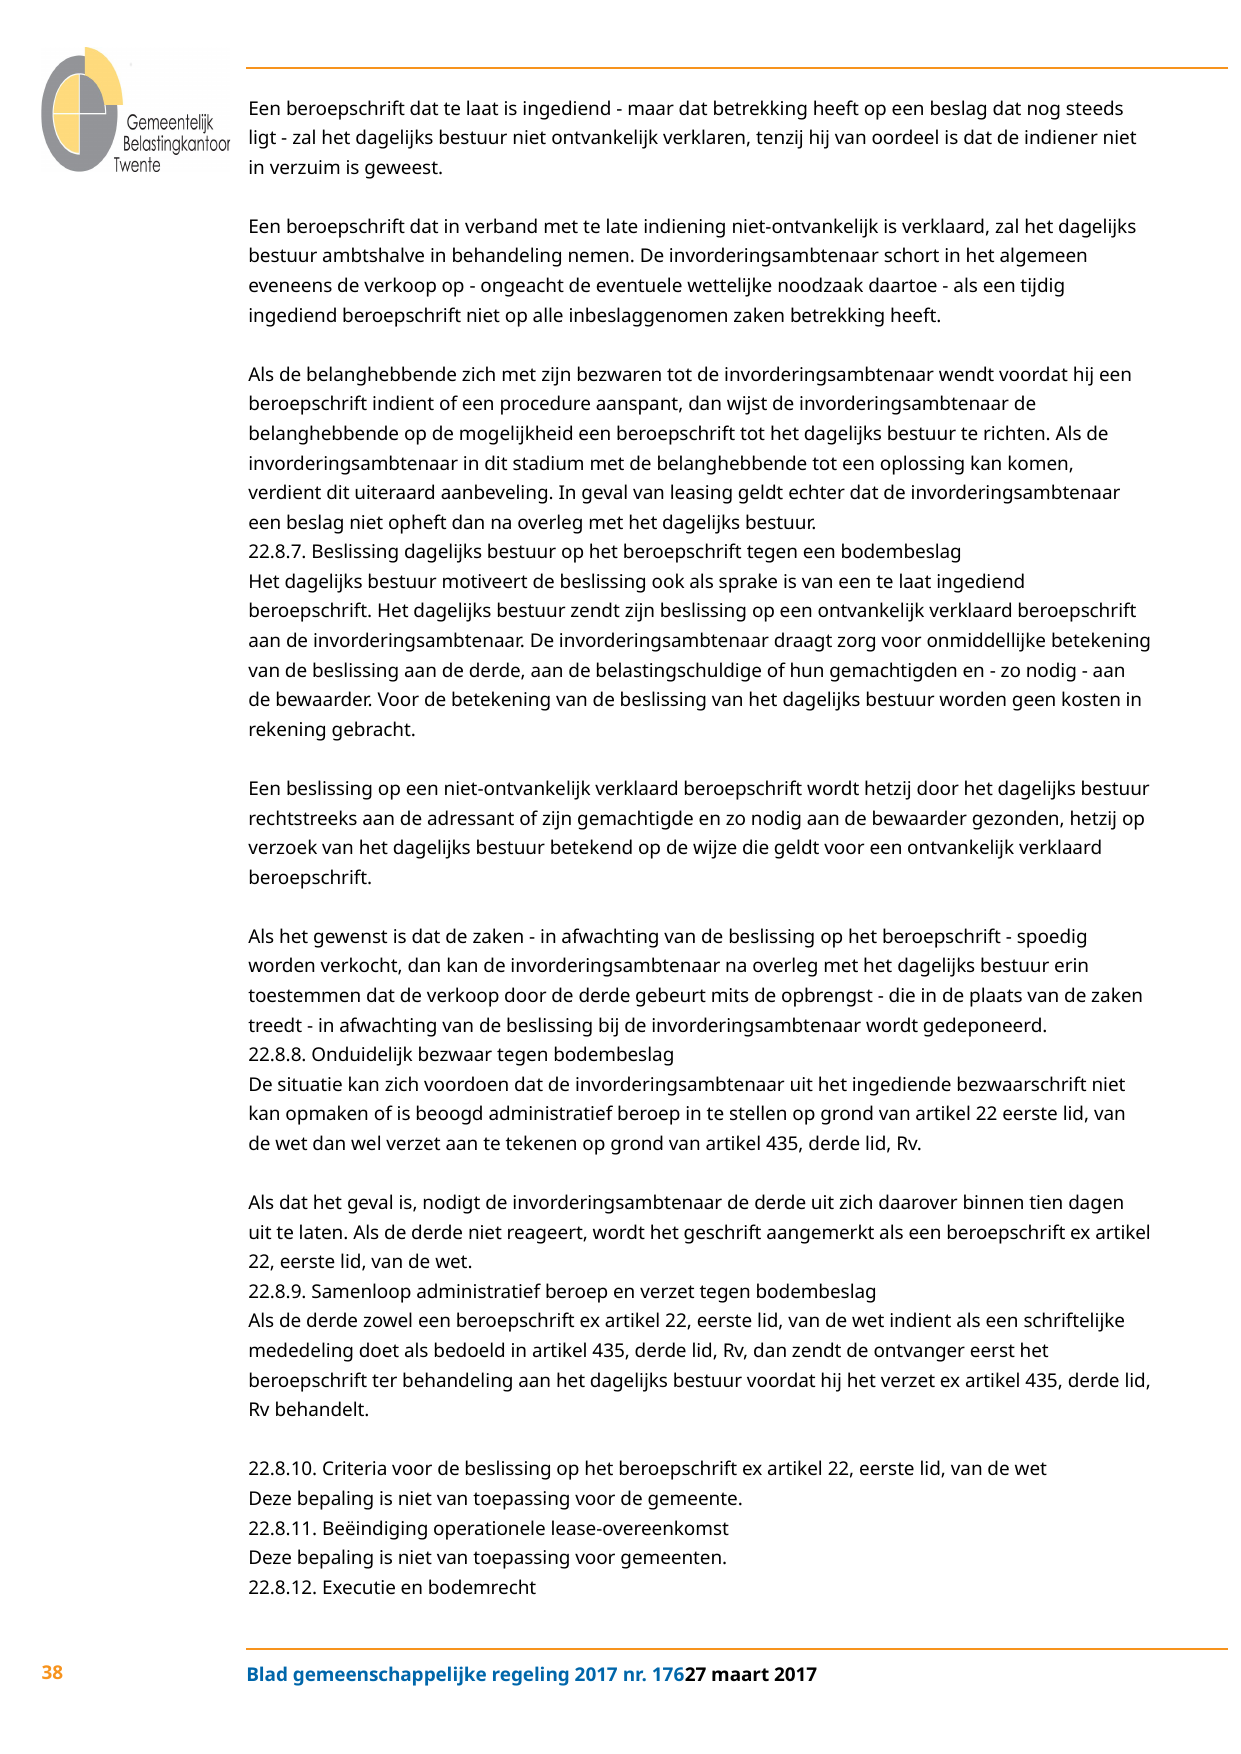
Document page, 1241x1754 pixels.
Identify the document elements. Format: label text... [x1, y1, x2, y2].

text Deze bepaling is niet van toepassing voor de gemeente. [248, 1485, 1152, 1511]
text 22.8.8. Onduidelijk bezwaar tegen bodembeslag [248, 1041, 1152, 1067]
text 22.8.11. Beëindiging operationele lease-overeenkomst [248, 1515, 1152, 1541]
text 22.8.7. Beslissing dagelijks bestuur op het beroepschrift tegen een bodembeslag [248, 538, 1152, 564]
text Als dat het geval is, nodigt de invorderingsambtenaar de derde uit zich daarover binnen tien dagen uit te laten. Als de derde niet reageert, wordt het geschrift aangemerkt als een beroepschrift ex artikel 22, eerste lid, van de wet. [248, 1189, 1152, 1274]
text Als de belanghebbende zich met zijn bezwaren tot de invorderingsambtenaar wendt voordat hij een beroepschrift indient of een procedure aanspant, dan wijst de invorderingsambtenaar de belanghebbende op de mogelijkheid een beroepschrift tot het dagelijks bestuur te richten. Als de invorderingsambtenaar in dit stadium met de belanghebbende tot een oplossing kan komen, verdient dit uiteraard aanbeveling. In geval van leasing geldt echter dat de invorderingsambtenaar een beslag niet opheft dan na overleg met het dagelijks bestuur. [248, 361, 1152, 535]
text Een beroepschrift dat te laat is ingediend - maar dat betrekking heeft op een beslag dat nog steeds ligt - zal het dagelijks bestuur niet ontvankelijk verklaren, tenzij hij van oordeel is dat de indiener niet in verzuim is geweest. [248, 95, 1152, 180]
text 22.8.12. Executie en bodemrecht [248, 1574, 1152, 1600]
text De situatie kan zich voordoen dat de invorderingsambtenaar uit het ingediende bezwaarschrift niet kan opmaken of is beoogd administratief beroep in te stellen op grond van artikel 22 eerste lid, van de wet dan wel verzet aan te tekenen op grond van artikel 435, derde lid, Rv. [248, 1071, 1152, 1156]
text Als het gewenst is dat de zaken - in afwachting van de beslissing op het beroepschrift - spoedig worden verkocht, dan kan de invorderingsambtenaar na overleg met het dagelijks bestuur erin toestemmen dat de verkoop door de derde gebeurt mits de opbrengst - die in de plaats van de zaken treedt - in afwachting van de beslissing bij de invorderingsambtenaar wordt gedeponeerd. [248, 923, 1152, 1038]
text Deze bepaling is niet van toepassing voor gemeenten. [248, 1544, 1152, 1570]
text Het dagelijks bestuur motiveert de beslissing ook als sprake is van een te laat ingediend beroepschrift. Het dagelijks bestuur zendt zijn beslissing op een ontvankelijk verklaard beroepschrift aan de invorderingsambtenaar. De invorderingsambtenaar draagt zorg voor onmiddellijke betekening van de beslissing aan de derde, aan de belastingschuldige of hun gemachtigden en - zo nodig - aan de bewaarder. Voor de betekening van de beslissing van het dagelijks bestuur worden geen kosten in rekening gebracht. [248, 568, 1152, 742]
text Een beslissing op een niet-ontvankelijk verklaard beroepschrift wordt hetzij door het dagelijks bestuur rechtstreeks aan de adressant of zijn gemachtigde en zo nodig aan de bewaarder gezonden, hetzij op verzoek van het dagelijks bestuur betekend op de wijze die geldt voor een ontvankelijk verklaard beroepschrift. [248, 775, 1152, 890]
text 22.8.10. Criteria voor de beslissing op het beroepschrift ex artikel 22, eerste lid, van de wet [248, 1456, 1152, 1481]
text Als de derde zowel een beroepschrift ex artikel 22, eerste lid, van de wet indient als een schriftelijke mededeling doet als bedoeld in artikel 435, derde lid, Rv, dan zendt de ontvanger eerst het beroepschrift ter behandeling aan het dagelijks bestuur voordat hij het verzet ex artikel 435, derde lid, Rv behandelt. [248, 1308, 1152, 1422]
picture [41, 47, 231, 172]
text 22.8.9. Samenloop administratief beroep en verzet tegen bodembeslag [248, 1278, 1152, 1304]
text Een beroepschrift dat in verband met te late indiening niet-ontvankelijk is verklaard, zal het dagelijks bestuur ambtshalve in behandeling nemen. De invorderingsambtenaar schort in het algemeen eveneens de verkoop op - ongeacht de eventuele wettelijke noodzaak daartoe - als een tijdig ingediend beroepschrift niet op alle inbeslaggenomen zaken betrekking heeft. [248, 213, 1152, 328]
